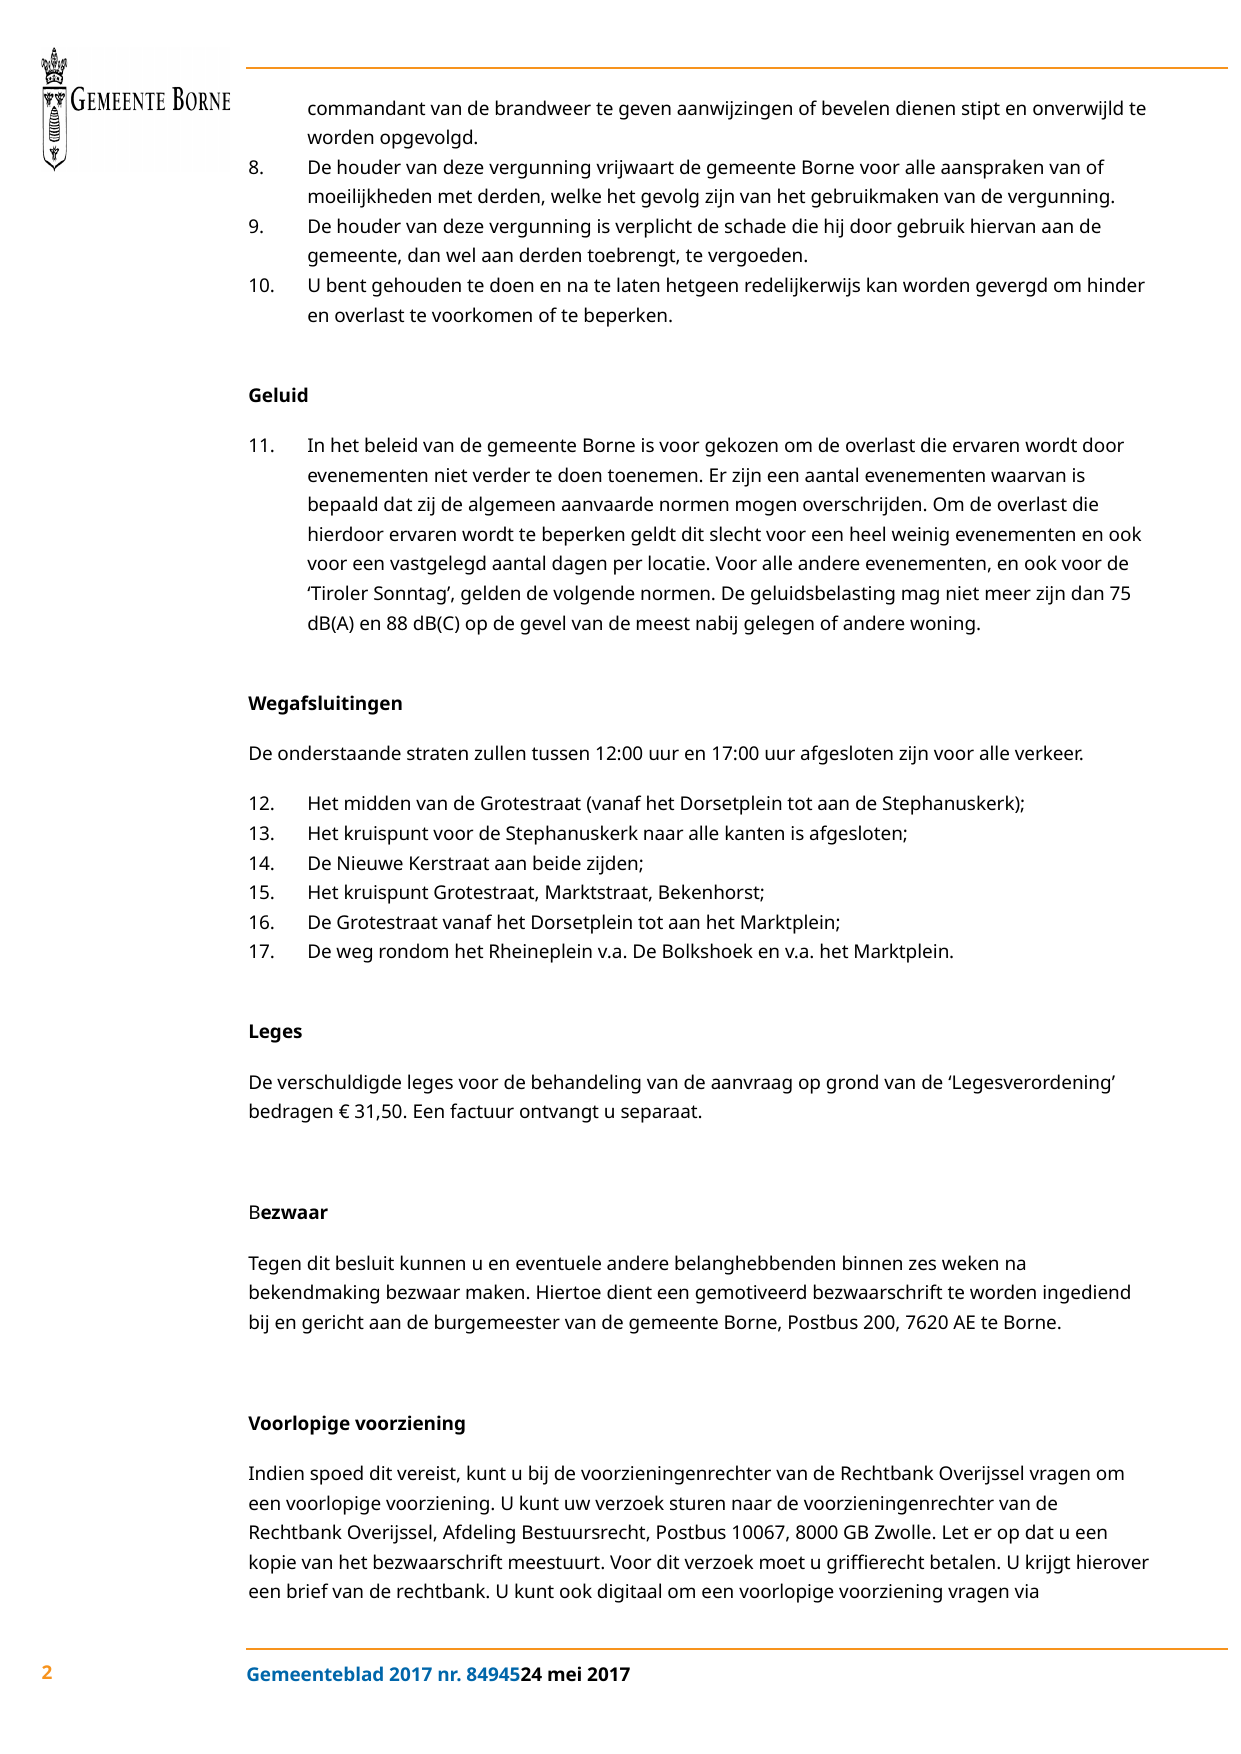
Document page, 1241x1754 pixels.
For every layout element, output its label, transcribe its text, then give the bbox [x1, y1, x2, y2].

list De Nieuwe Kerstraat aan beide zijden; [248, 850, 1152, 876]
list commandant van de brandweer te geven aanwijzingen of bevelen dienen stipt en onverwijld te worden opgevolgd. [248, 95, 1152, 150]
list De houder van deze vergunning is verplicht de schade die hij door gebruik hiervan aan de gemeente, dan wel aan derden toebrengt, te vergoeden. [248, 213, 1152, 268]
text Geluid [248, 382, 1152, 408]
picture [41, 47, 231, 172]
list De weg rondom het Rheineplein v.a. De Bolkshoek en v.a. het Marktplein. [248, 938, 1152, 964]
text De verschuldigde leges voor de behandeling van de aanvraag op grond van de ‘Legesverordening’ bedragen € 31,50. Een factuur ontvangt u separaat. [248, 1069, 1152, 1124]
text Wegafsluitingen [248, 690, 1152, 716]
text Indien spoed dit vereist, kunt u bij de voorzieningenrechter van de Rechtbank Overijssel vragen om een voorlopige voorziening. U kunt uw verzoek sturen naar de voorzieningenrechter van de Rechtbank Overijssel, Afdeling Bestuursrecht, Postbus 10067, 8000 GB Zwolle. Let er op dat u een kopie van het bezwaarschrift meestuurt. Voor dit verzoek moet u griffierecht betalen. U krijgt hierover een brief van de rechtbank. U kunt ook digitaal om een voorlopige voorziening vragen via [248, 1460, 1152, 1604]
list U bent gehouden te doen en na te laten hetgeen redelijkerwijs kan worden gevergd om hinder en overlast te voorkomen of te beperken. [248, 272, 1152, 328]
list Het kruispunt Grotestraat, Marktstraat, Bekenhorst; [248, 879, 1152, 905]
text Leges [248, 1018, 1152, 1044]
text Bezwaar [248, 1199, 1152, 1225]
list De houder van deze vergunning vrijwaart de gemeente Borne voor alle aanspraken van of moeilijkheden met derden, welke het gevolg zijn van het gebruikmaken van de vergunning. [248, 154, 1152, 209]
text De onderstaande straten zullen tussen 12:00 uur en 17:00 uur afgesloten zijn voor alle verkeer. [248, 740, 1152, 766]
text Tegen dit besluit kunnen u en eventuele andere belanghebbenden binnen zes weken na bekendmaking bezwaar maken. Hiertoe dient een gemotiveerd bezwaarschrift te worden ingediend bij en gericht aan de burgemeester van de gemeente Borne, Postbus 200, 7620 AE te Borne. [248, 1250, 1152, 1335]
list Het midden van de Grotestraat (vanaf het Dorsetplein tot aan de Stephanuskerk); [248, 791, 1152, 816]
list De Grotestraat vanaf het Dorsetplein tot aan het Marktplein; [248, 909, 1152, 935]
list In het beleid van de gemeente Borne is voor gekozen om de overlast die ervaren wordt door evenementen niet verder te doen toenemen. Er zijn een aantal evenementen waarvan is bepaald dat zij de algemeen aanvaarde normen mogen overschrijden. Om de overlast die hierdoor ervaren wordt te beperken geldt dit slecht voor een heel weinig evenementen en ook voor een vastgelegd aantal dagen per locatie. Voor alle andere evenementen, en ook voor de ‘Tiroler Sonntag’, gelden de volgende normen. De geluidsbelasting mag niet meer zijn dan 75 dB(A) en 88 dB(C) op de gevel van de meest nabij gelegen of andere woning. [248, 432, 1152, 636]
list Het kruispunt voor de Stephanuskerk naar alle kanten is afgesloten; [248, 820, 1152, 846]
text Voorlopige voorziening [248, 1410, 1152, 1436]
